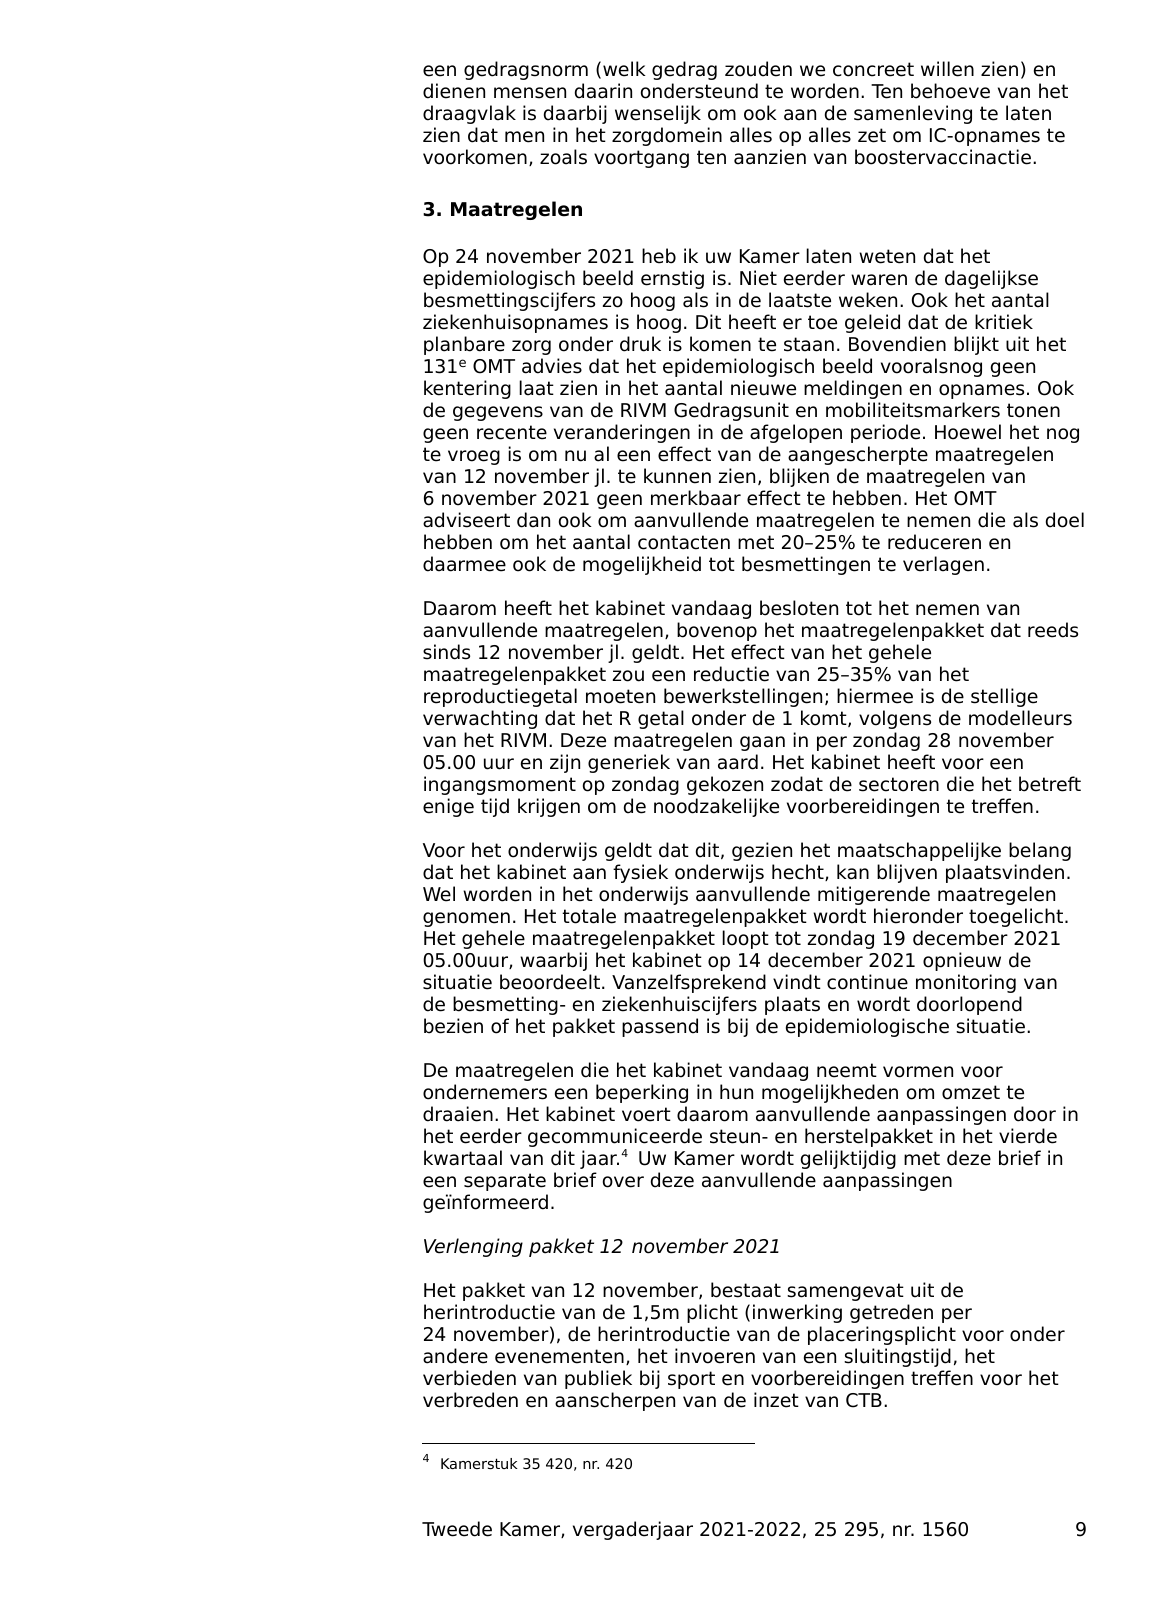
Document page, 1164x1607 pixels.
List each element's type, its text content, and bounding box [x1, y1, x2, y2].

text Het gehele maatregelenpakket loopt tot zondag 19 december 2021 05.00uur, waarbij het kabinet op 14 december 2021 opnieuw de situatie beoordeelt. Vanzelfsprekend vindt continue monitoring van de besmetting- en ziekenhuiscijfers plaats en wordt doorlopend bezien of het pakket passend is bij de epidemiologische situatie. [422, 928, 1087, 1038]
text Op 24 november 2021 heb ik uw Kamer laten weten dat het epidemiologisch beeld ernstig is. Niet eerder waren de dagelijkse besmettingscijfers zo hoog als in de laatste weken. Ook het aantal ziekenhuisopnames is hoog. Dit heeft er toe geleid dat de kritiek planbare zorg onder druk is komen te staan. Bovendien blijkt uit het 131e OMT advies dat het epidemiologisch beeld vooralsnog geen kentering laat zien in het aantal nieuwe meldingen en opnames. Ook de gegevens van de RIVM Gedragsunit en mobiliteitsmarkers tonen geen recente veranderingen in de afgelopen periode. Hoewel het nog te vroeg is om nu al een effect van de aangescherpte maatregelen van 12 november jl. te kunnen zien, blijken de maatregelen van 6 november 2021 geen merkbaar effect te hebben. Het OMT adviseert dan ook om aanvullende maatregelen te nemen die als doel hebben om het aantal contacten met 20–25% te reduceren en daarmee ook de mogelijkheid tot besmettingen te verlagen. [422, 246, 1087, 576]
text Voor het onderwijs geldt dat dit, gezien het maatschappelijke belang dat het kabinet aan fysiek onderwijs hecht, kan blijven plaatsvinden. Wel worden in het onderwijs aanvullende mitigerende maatregelen genomen. Het totale maatregelenpakket wordt hieronder toegelicht. [422, 840, 1087, 928]
text Het pakket van 12 november, bestaat samengevat uit de herintroductie van de 1,5m plicht (inwerking getreden per 24 november), de herintroductie van de placeringsplicht voor onder andere evenementen, het invoeren van een sluitingstijd, het verbieden van publiek bij sport en voorbereidingen treffen voor het verbreden en aanscherpen van de inzet van CTB. [422, 1280, 1087, 1412]
text Kamerstuk 35 420, nr. 420 [422, 1452, 1087, 1474]
text Daarom heeft het kabinet vandaag besloten tot het nemen van aanvullende maatregelen, bovenop het maatregelenpakket dat reeds sinds 12 november jl. geldt. Het effect van het gehele maatregelenpakket zou een reductie van 25–35% van het reproductiegetal moeten bewerkstellingen; hiermee is de stellige verwachting dat het R getal onder de 1 komt, volgens de modelleurs van het RIVM. Deze maatregelen gaan in per zondag 28 november 05.00 uur en zijn generiek van aard. Het kabinet heeft voor een ingangsmoment op zondag gekozen zodat de sectoren die het betreft enige tijd krijgen om de noodzakelijke voorbereidingen te treffen. [422, 598, 1087, 818]
subtitle Verlenging pakket 12 november 2021 [422, 1236, 1087, 1258]
text De maatregelen die het kabinet vandaag neemt vormen voor ondernemers een beperking in hun mogelijkheden om omzet te draaien. Het kabinet voert daarom aanvullende aanpassingen door in het eerder gecommuniceerde steun- en herstelpakket in het vierde kwartaal van dit jaar. Uw Kamer wordt gelijktijdig met deze brief in een separate brief over deze aanvullende aanpassingen geïnformeerd. [422, 1060, 1087, 1214]
subtitle 3. Maatregelen [422, 199, 1087, 221]
text een gedragsnorm (welk gedrag zouden we concreet willen zien) en dienen mensen daarin ondersteund te worden. Ten behoeve van het draagvlak is daarbij wenselijk om ook aan de samenleving te laten zien dat men in het zorgdomein alles op alles zet om IC-opnames te voorkomen, zoals voortgang ten aanzien van boostervaccinactie. [422, 59, 1087, 169]
